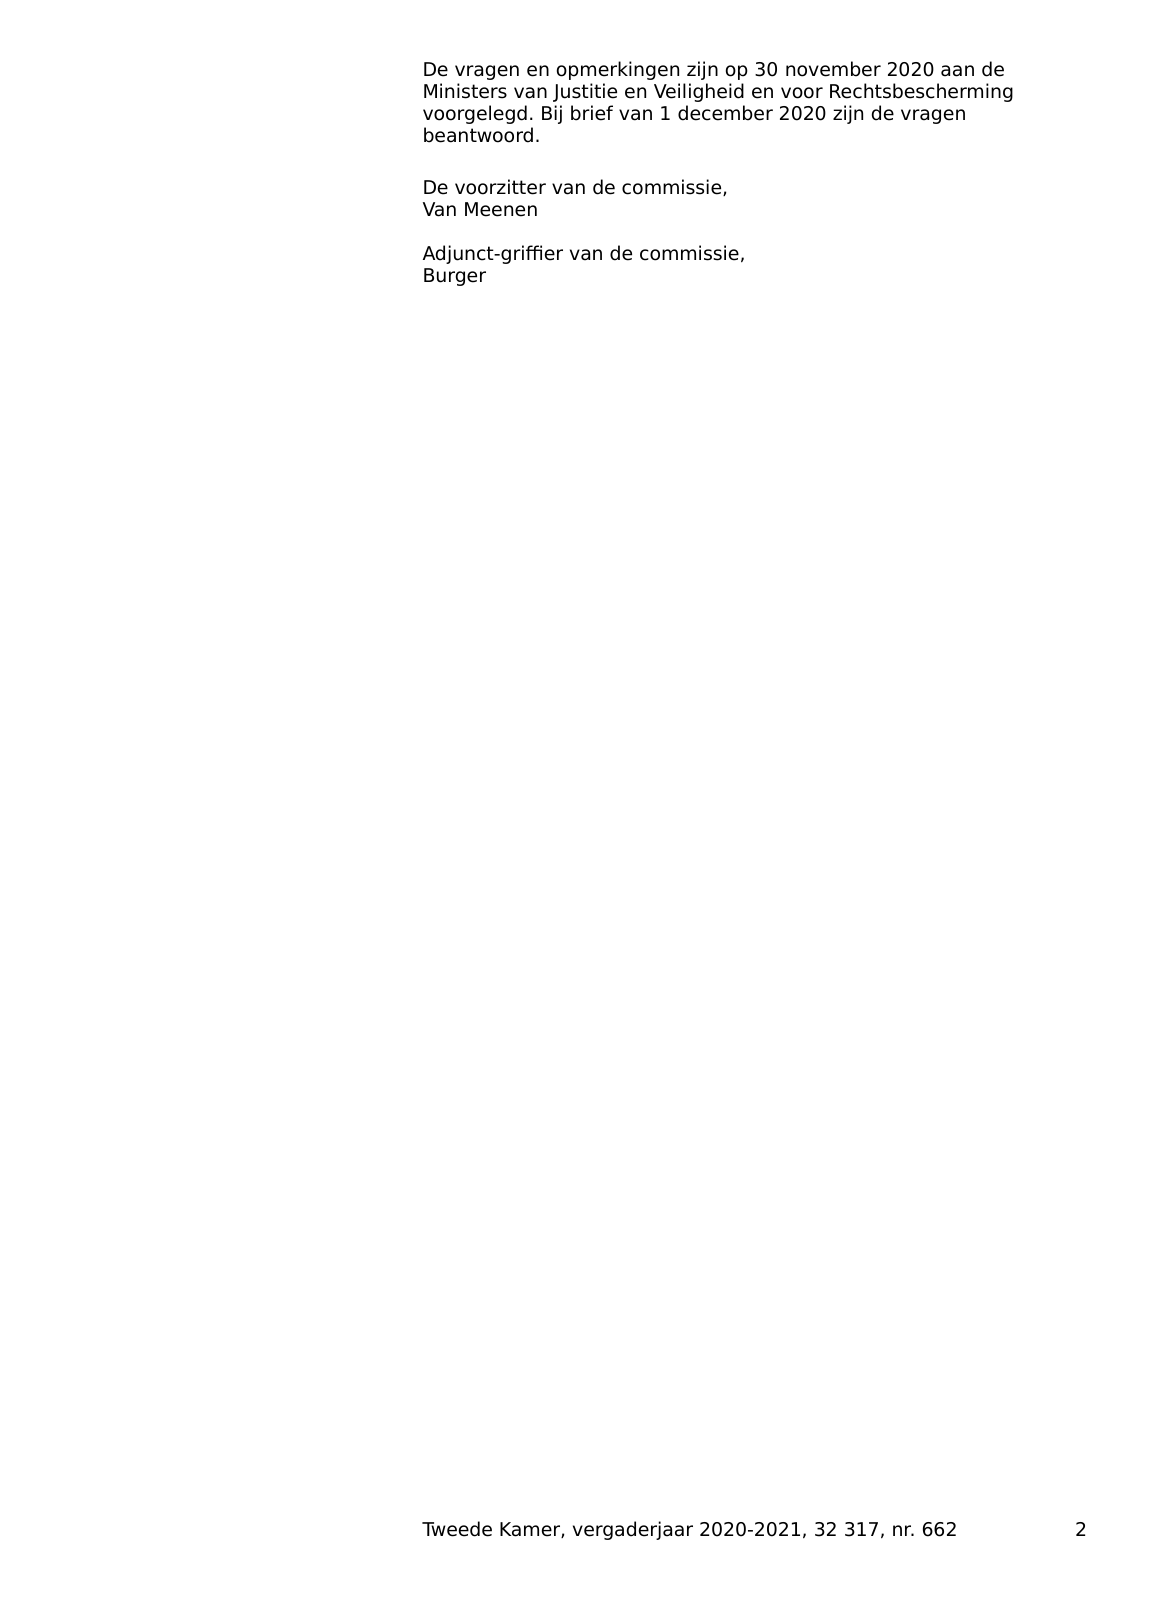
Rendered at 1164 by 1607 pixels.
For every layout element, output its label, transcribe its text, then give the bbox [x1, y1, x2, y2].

text De vragen en opmerkingen zijn op 30 november 2020 aan de Ministers van Justitie en Veiligheid en voor Rechtsbescherming voorgelegd. Bij brief van 1 december 2020 zijn de vragen beantwoord. [422, 59, 1087, 147]
text De voorzitter van de commissie, Van Meenen [422, 177, 1087, 221]
text Adjunct-griffier van de commissie, Burger [422, 243, 1087, 287]
